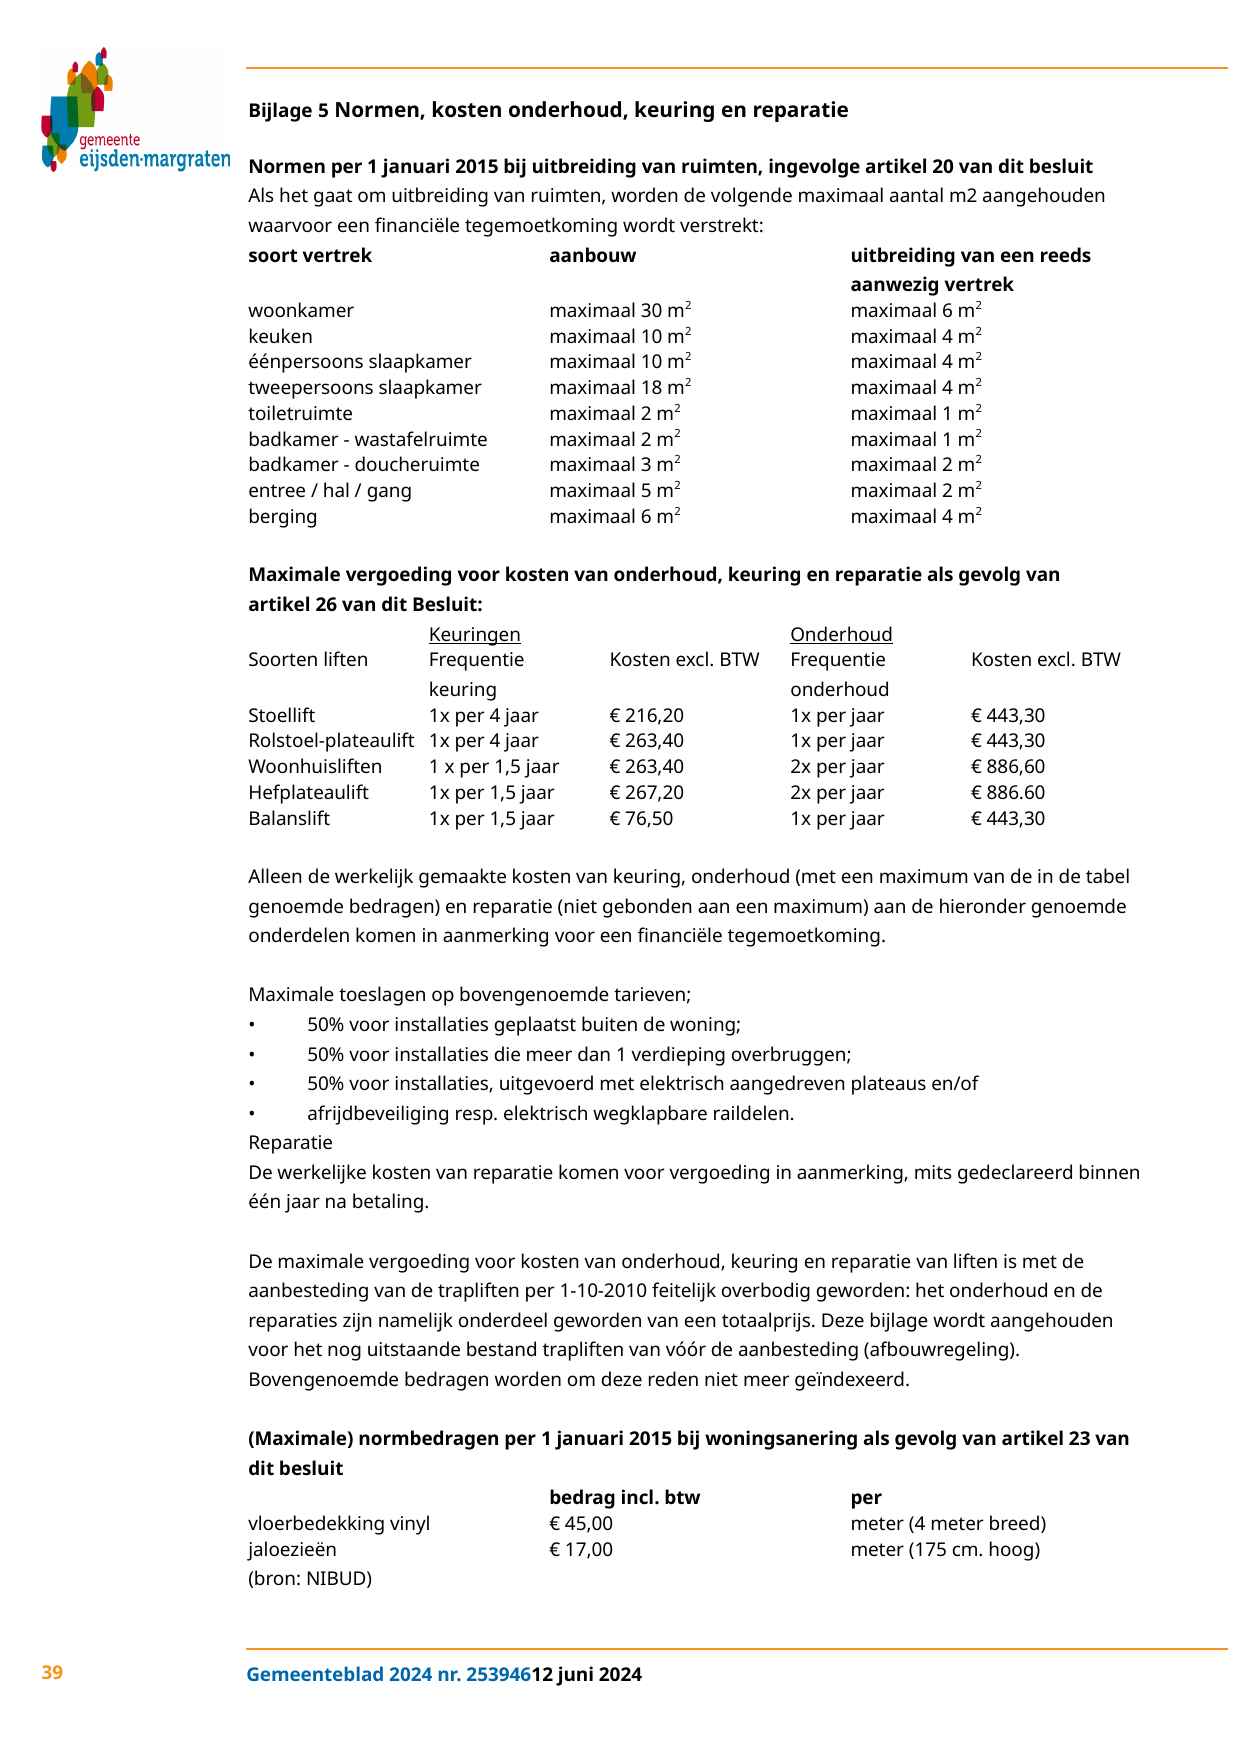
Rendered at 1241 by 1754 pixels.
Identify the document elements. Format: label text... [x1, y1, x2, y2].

table_cell maximaal 10 m2 [549, 349, 850, 374]
table_cell € 45,00 [549, 1510, 850, 1536]
table_cell maximaal 5 m2 [549, 477, 850, 503]
table_cell maximaal 30 m2 [549, 297, 850, 323]
table_cell 2x per jaar [790, 779, 971, 805]
table_header per [850, 1485, 1152, 1510]
table_cell vloerbedekking vinyl [248, 1510, 549, 1536]
table_cell Hefplateaulift [248, 779, 429, 805]
table_header aanbouw [549, 242, 850, 297]
table_header Keuringen [429, 621, 790, 646]
text Reparatie [248, 1129, 1152, 1155]
text De werkelijke kosten van reparatie komen voor vergoeding in aanmerking, mits gedeclareerd binnen één jaar na betaling. [248, 1159, 1152, 1214]
table_cell € 263,40 [609, 753, 790, 779]
table_cell keuken [248, 323, 549, 348]
table_cell jaloezieën [248, 1536, 549, 1562]
text (bron: NIBUD) [248, 1565, 1152, 1591]
text Maximale vergoeding voor kosten van onderhoud, keuring en reparatie als gevolg van [248, 561, 1152, 587]
table_cell 1x per jaar [790, 702, 971, 727]
table_cell maximaal 2 m2 [549, 426, 850, 451]
table_cell maximaal 4 m2 [850, 374, 1152, 400]
table_cell 1x per 4 jaar [429, 702, 609, 727]
table_cell € 17,00 [549, 1536, 850, 1562]
table_cell € 886,60 [971, 753, 1152, 779]
table_cell maximaal 2 m2 [850, 477, 1152, 503]
table_cell berging [248, 503, 549, 529]
list 50% voor installaties geplaatst buiten de woning; [248, 1011, 1152, 1037]
text Maximale toeslagen op bovengenoemde tarieven; [248, 982, 1152, 1007]
text artikel 26 van dit Besluit: [248, 591, 1152, 617]
table_cell maximaal 4 m2 [850, 349, 1152, 374]
table_cell entree / hal / gang [248, 477, 549, 503]
table_cell 1x per 1,5 jaar [429, 779, 609, 805]
list afrijdbeveiliging resp. elektrisch wegklapbare raildelen. [248, 1100, 1152, 1126]
table_cell 1 x per 1,5 jaar [429, 753, 609, 779]
table_cell Balanslift [248, 805, 429, 830]
table_cell 2x per jaar [790, 753, 971, 779]
table_cell € 443,30 [971, 805, 1152, 830]
table_cell maximaal 3 m2 [549, 451, 850, 477]
table_header [248, 621, 429, 646]
table_cell maximaal 4 m2 [850, 503, 1152, 529]
table_cell maximaal 4 m2 [850, 323, 1152, 348]
table_cell € 267,20 [609, 779, 790, 805]
table_cell € 443,30 [971, 728, 1152, 753]
table_cell 1x per jaar [790, 728, 971, 753]
table_cell € 216,20 [609, 702, 790, 727]
table_header soort vertrek [248, 242, 549, 297]
table_cell toiletruimte [248, 400, 549, 426]
table_header uitbreiding van een reeds aanwezig vertrek [850, 242, 1152, 297]
text (Maximale) normbedragen per 1 januari 2015 bij woningsanering als gevolg van artikel 23 van dit besluit [248, 1425, 1152, 1481]
table_cell 1x per jaar [790, 805, 971, 830]
table_cell maximaal 2 m2 [850, 451, 1152, 477]
table_cell éénpersoons slaapkamer [248, 349, 549, 374]
table_cell € 263,40 [609, 728, 790, 753]
table_cell maximaal 6 m2 [850, 297, 1152, 323]
table_cell maximaal 1 m2 [850, 426, 1152, 451]
picture [41, 47, 231, 172]
text De maximale vergoeding voor kosten van onderhoud, keuring en reparatie van liften is met de aanbesteding van de trapliften per 1-10-2010 feitelijk overbodig geworden: het onderhoud en de reparaties zijn namelijk onderdeel geworden van een totaalprijs. Deze bijlage wordt aangehouden voor het nog uitstaande bestand trapliften van vóór de aanbesteding (afbouwregeling). Bovengenoemde bedragen worden om deze reden niet meer geïndexeerd. [248, 1248, 1152, 1392]
table_cell meter (4 meter breed) [850, 1510, 1152, 1536]
table_cell 1x per 1,5 jaar [429, 805, 609, 830]
table_header Onderhoud [790, 621, 1152, 646]
table_cell Frequentie onderhoud [790, 646, 971, 702]
table_cell Woonhuisliften [248, 753, 429, 779]
text Als het gaat om uitbreiding van ruimten, worden de volgende maximaal aantal m2 aangehouden waarvoor een financiële tegemoetkoming wordt verstrekt: [248, 182, 1152, 238]
table_cell Kosten excl. BTW [609, 646, 790, 702]
table_cell € 443,30 [971, 702, 1152, 727]
list 50% voor installaties, uitgevoerd met elektrisch aangedreven plateaus en/of [248, 1070, 1152, 1096]
table_cell badkamer - doucheruimte [248, 451, 549, 477]
table_cell woonkamer [248, 297, 549, 323]
table_cell maximaal 10 m2 [549, 323, 850, 348]
table_cell € 76,50 [609, 805, 790, 830]
table_cell maximaal 6 m2 [549, 503, 850, 529]
table_cell badkamer - wastafelruimte [248, 426, 549, 451]
table_cell Rolstoel-plateaulift [248, 728, 429, 753]
table_cell Frequentie keuring [429, 646, 609, 702]
table_cell 1x per 4 jaar [429, 728, 609, 753]
table_cell meter (175 cm. hoog) [850, 1536, 1152, 1562]
table_cell maximaal 2 m2 [549, 400, 850, 426]
table_header bedrag incl. btw [549, 1485, 850, 1510]
list 50% voor installaties die meer dan 1 verdieping overbruggen; [248, 1041, 1152, 1066]
table_cell Kosten excl. BTW [971, 646, 1152, 702]
text Normen per 1 januari 2015 bij uitbreiding van ruimten, ingevolge artikel 20 van dit besluit [248, 153, 1152, 179]
table_cell € 886.60 [971, 779, 1152, 805]
table_header [248, 1485, 549, 1510]
table_cell Stoellift [248, 702, 429, 727]
table_cell maximaal 1 m2 [850, 400, 1152, 426]
text Bijlage 5 Normen, kosten onderhoud, keuring en reparatie [248, 95, 1152, 123]
table_cell tweepersoons slaapkamer [248, 374, 549, 400]
table_cell Soorten liften [248, 646, 429, 702]
text Alleen de werkelijk gemaakte kosten van keuring, onderhoud (met een maximum van de in de tabel genoemde bedragen) en reparatie (niet gebonden aan een maximum) aan de hieronder genoemde onderdelen komen in aanmerking voor een financiële tegemoetkoming. [248, 863, 1152, 948]
table_cell maximaal 18 m2 [549, 374, 850, 400]
